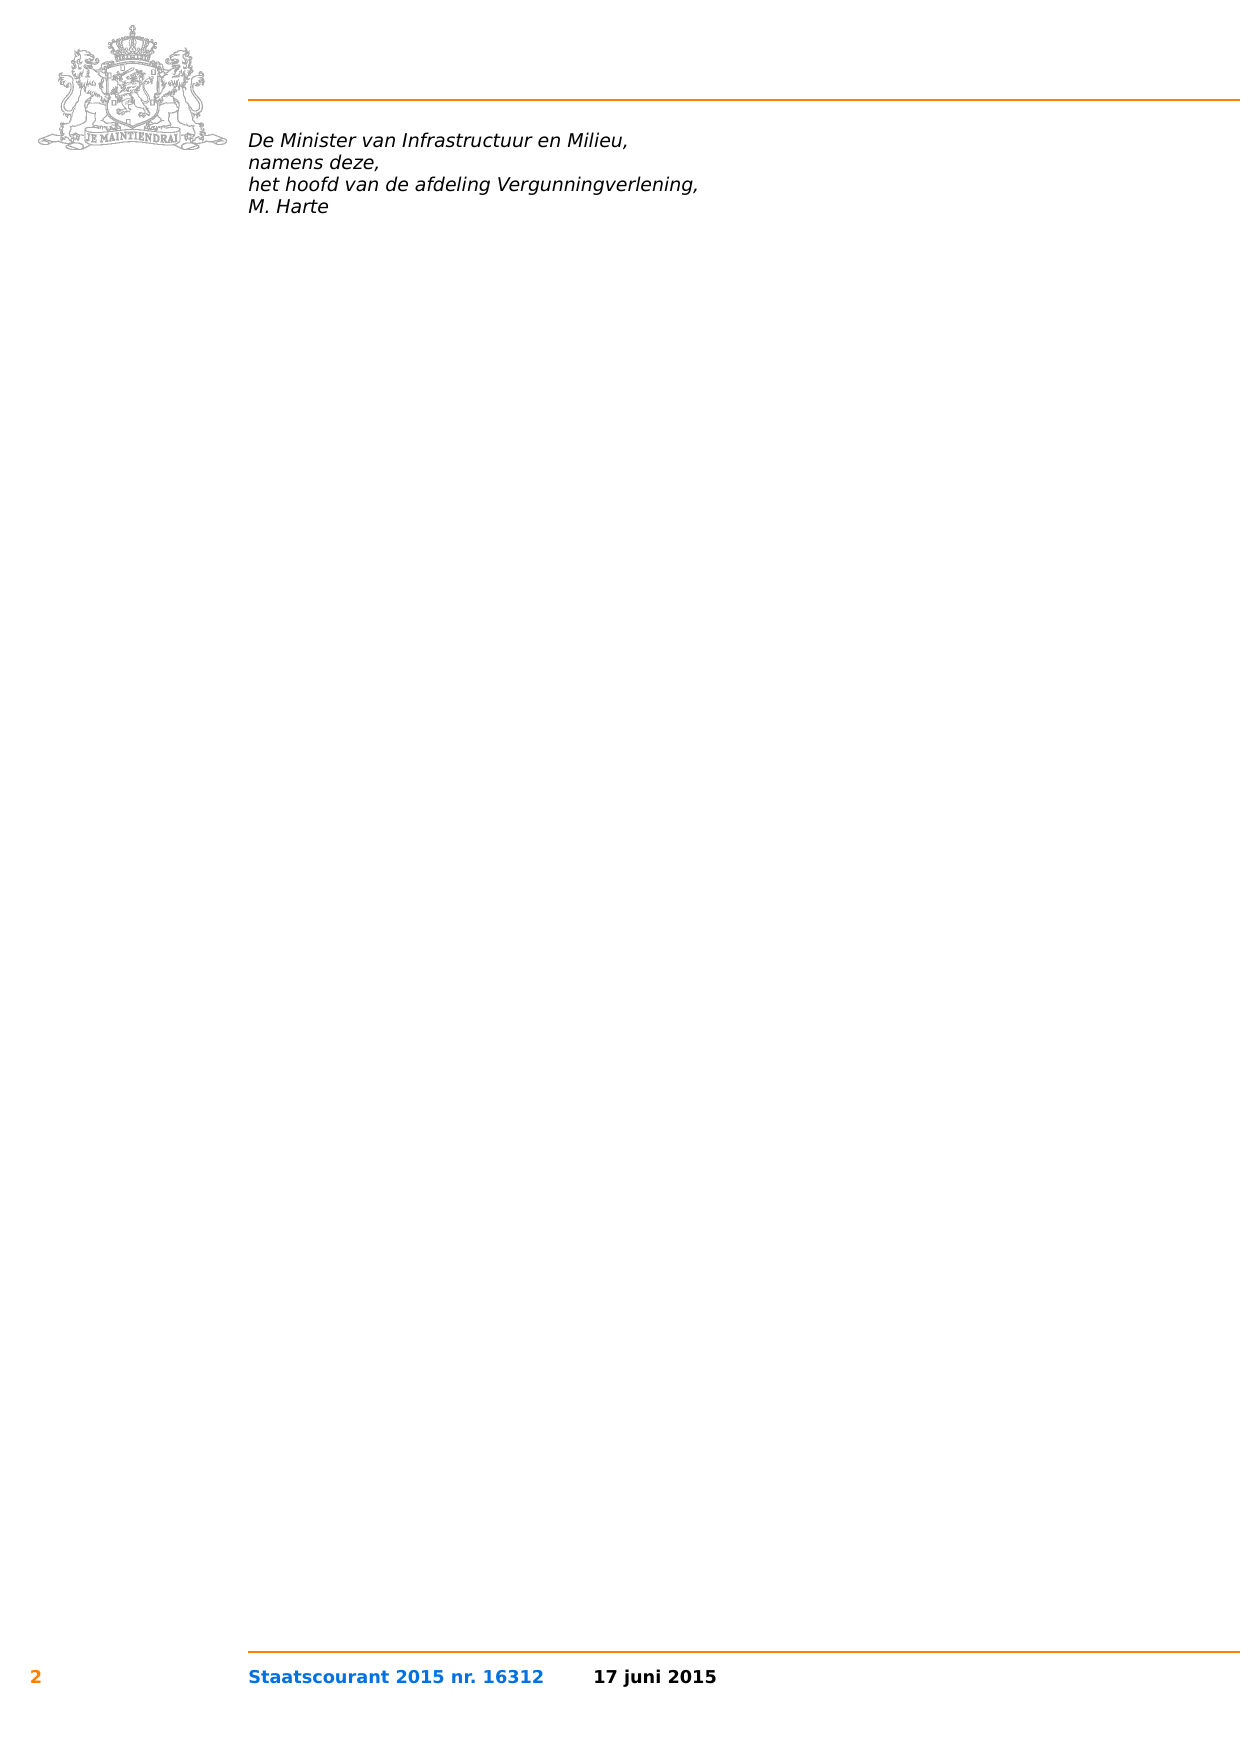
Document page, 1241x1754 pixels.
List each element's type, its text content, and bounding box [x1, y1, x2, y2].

picture [38, 25, 227, 150]
text De Minister van Infrastructuur en Milieu, namens deze, het hoofd van de afdeling Vergunningverlening, M. Harte [248, 130, 1163, 218]
